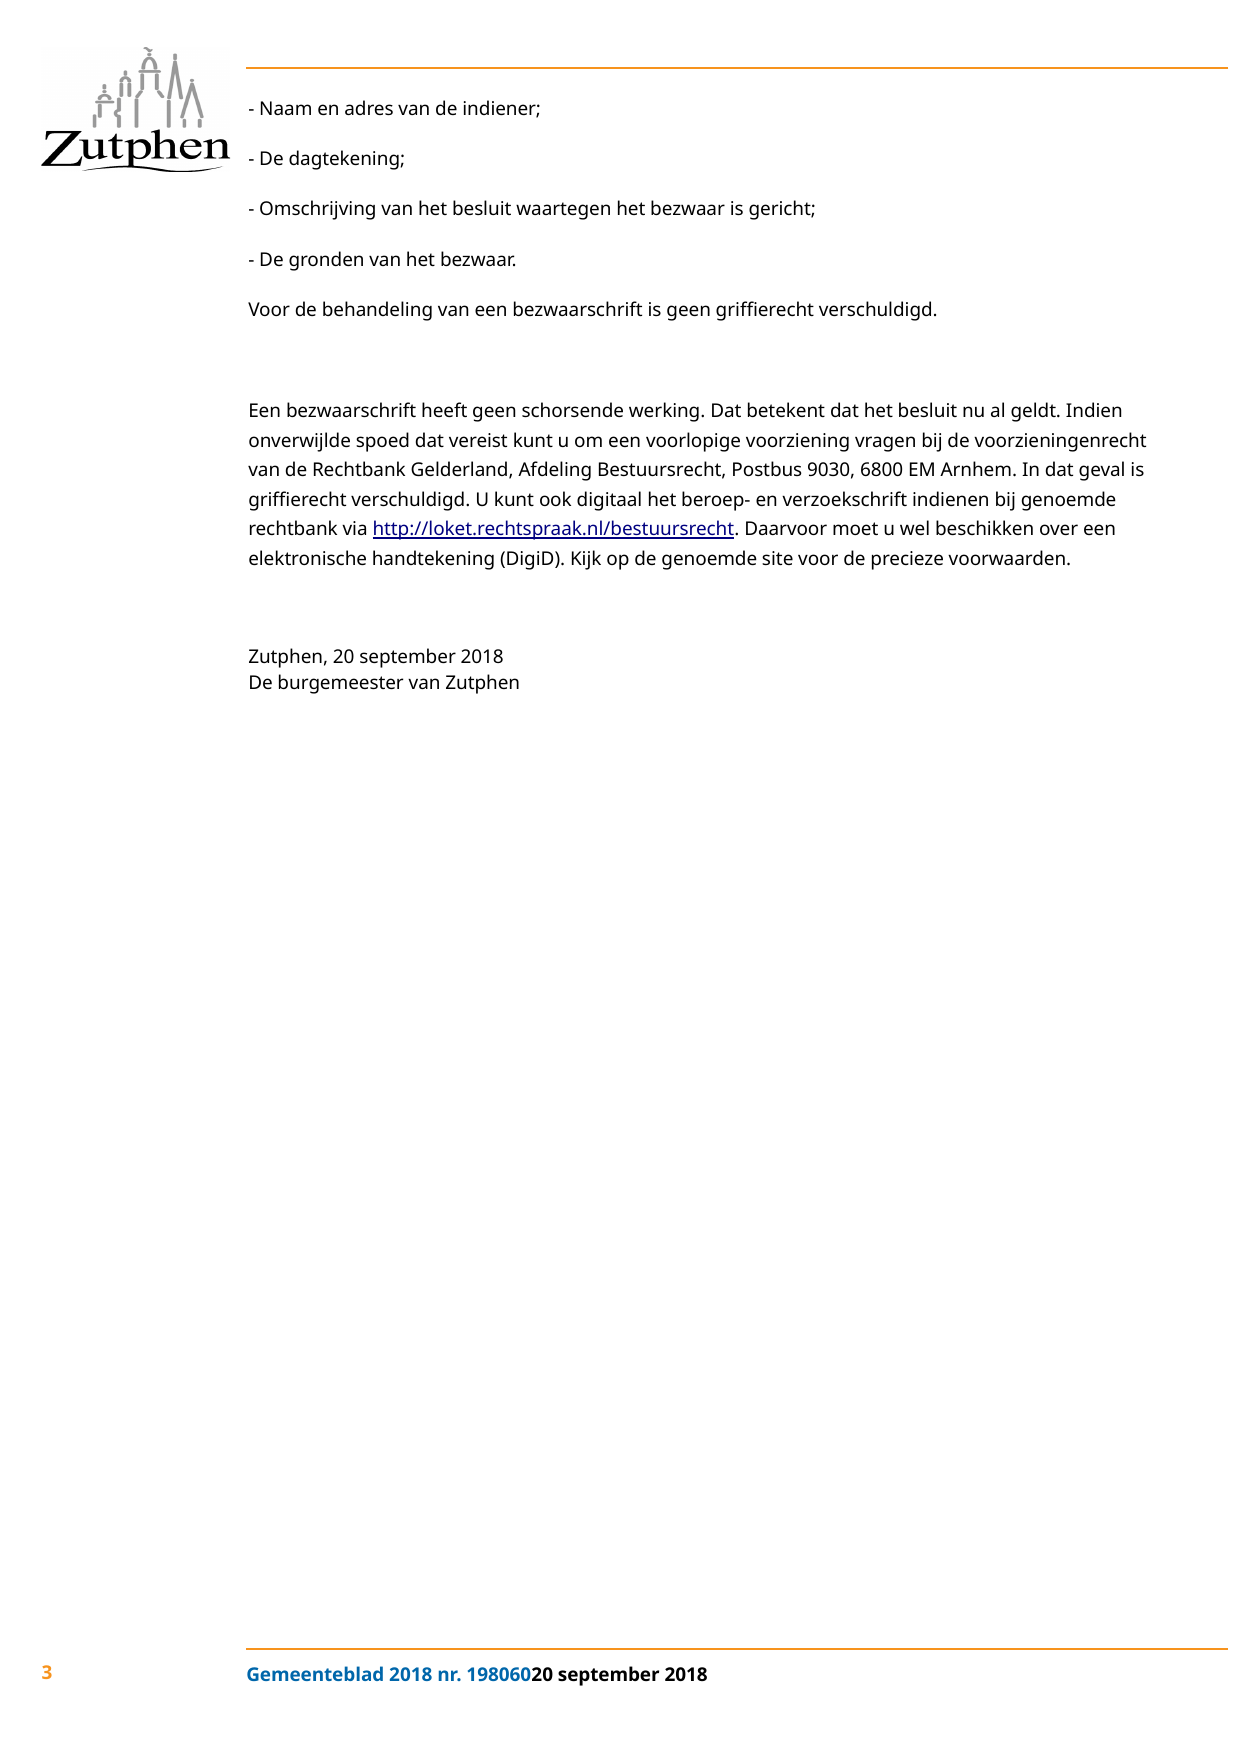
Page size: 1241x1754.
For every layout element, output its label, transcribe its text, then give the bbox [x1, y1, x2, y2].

text - De gronden van het bezwaar. [248, 246, 1152, 272]
text Zutphen, 20 september 2018 [248, 643, 1152, 669]
text De burgemeester van Zutphen [248, 669, 1152, 695]
text - Omschrijving van het besluit waartegen het bezwaar is gericht; [248, 196, 1152, 221]
text - De dagtekening; [248, 145, 1152, 171]
picture [41, 47, 231, 172]
text - Naam en adres van de indiener; [248, 95, 1152, 121]
text Voor de behandeling van een bezwaarschrift is geen griffierecht verschuldigd. [248, 296, 1152, 322]
text Een bezwaarschrift heeft geen schorsende werking. Dat betekent dat het besluit nu al geldt. Indien onverwijlde spoed dat vereist kunt u om een voorlopige voorziening vragen bij de voorzieningenrecht van de Rechtbank Gelderland, Afdeling Bestuursrecht, Postbus 9030, 6800 EM Arnhem. In dat geval is griffierecht verschuldigd. U kunt ook digitaal het beroep- en verzoekschrift indienen bij genoemde rechtbank via http://loket.rechtspraak.nl/bestuursrecht. Daarvoor moet u wel beschikken over een elektronische handtekening (DigiD). Kijk op de genoemde site voor de precieze voorwaarden. [248, 397, 1152, 571]
